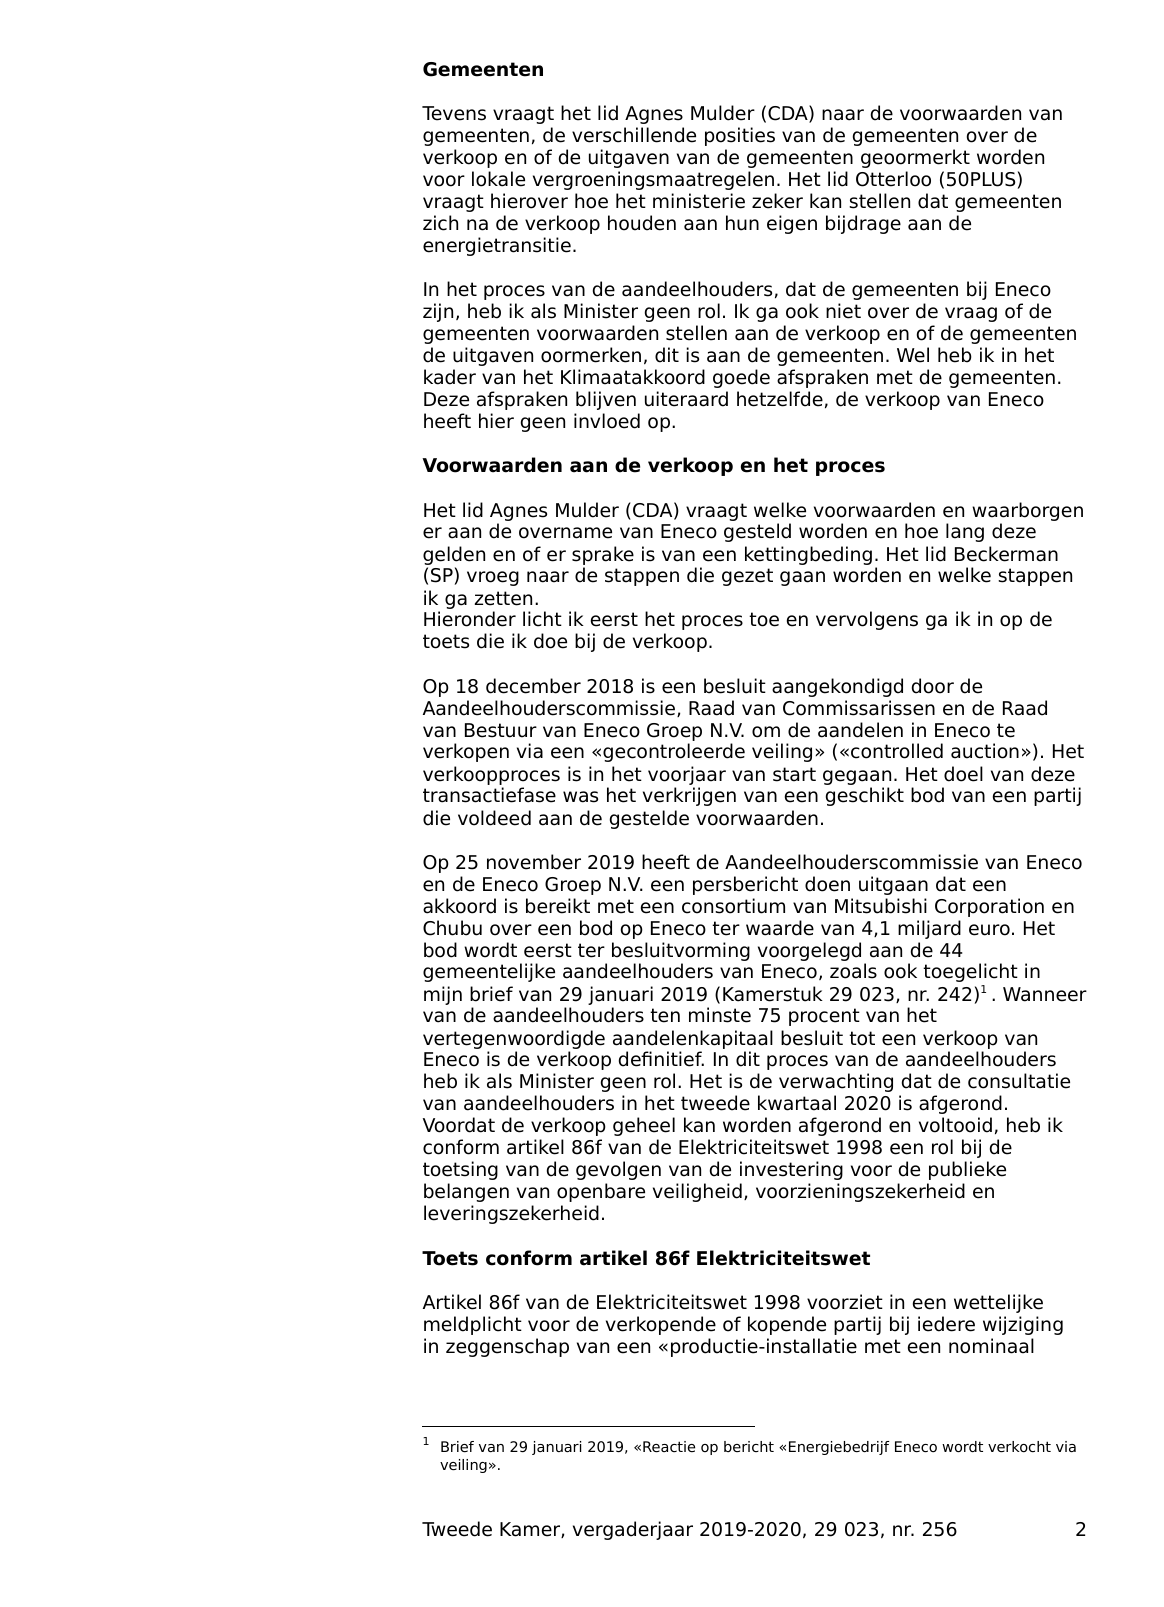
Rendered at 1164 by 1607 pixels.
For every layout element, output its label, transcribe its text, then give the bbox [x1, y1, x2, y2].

subtitle Voorwaarden aan de verkoop en het proces [422, 455, 1087, 477]
text Brief van 29 januari 2019, «Reactie op bericht «Energiebedrijf Eneco wordt verkocht via veiling». [422, 1435, 1087, 1474]
text Op 25 november 2019 heeft de Aandeelhouderscommissie van Eneco en de Eneco Groep N.V. een persbericht doen uitgaan dat een akkoord is bereikt met een consortium van Mitsubishi Corporation en Chubu over een bod op Eneco ter waarde van 4,1 miljard euro. Het bod wordt eerst ter besluitvorming voorgelegd aan de 44 gemeentelijke aandeelhouders van Eneco, zoals ook toegelicht in mijn brief van 29 januari 2019 (Kamerstuk 29 023, nr. 242). Wanneer van de aandeelhouders ten minste 75 procent van het vertegenwoordigde aandelenkapitaal besluit tot een verkoop van Eneco is de verkoop definitief. In dit proces van de aandeelhouders heb ik als Minister geen rol. Het is de verwachting dat de consultatie van aandeelhouders in het tweede kwartaal 2020 is afgerond. Voordat de verkoop geheel kan worden afgerond en voltooid, heb ik conform artikel 86f van de Elektriciteitswet 1998 een rol bij de toetsing van de gevolgen van de investering voor de publieke belangen van openbare veiligheid, voorzieningszekerheid en leveringszekerheid. [422, 852, 1087, 1225]
text Het lid Agnes Mulder (CDA) vraagt welke voorwaarden en waarborgen er aan de overname van Eneco gesteld worden en hoe lang deze gelden en of er sprake is van een kettingbeding. Het lid Beckerman (SP) vroeg naar de stappen die gezet gaan worden en welke stappen ik ga zetten. [422, 499, 1087, 609]
text Op 18 december 2018 is een besluit aangekondigd door de Aandeelhouderscommissie, Raad van Commissarissen en de Raad van Bestuur van Eneco Groep N.V. om de aandelen in Eneco te verkopen via een «gecontroleerde veiling» («controlled auction»). Het verkoopproces is in het voorjaar van start gegaan. Het doel van deze transactiefase was het verkrijgen van een geschikt bod van een partij die voldeed aan de gestelde voorwaarden. [422, 676, 1087, 829]
text In het proces van de aandeelhouders, dat de gemeenten bij Eneco zijn, heb ik als Minister geen rol. Ik ga ook niet over de vraag of de gemeenten voorwaarden stellen aan de verkoop en of de gemeenten de uitgaven oormerken, dit is aan de gemeenten. Wel heb ik in het kader van het Klimaatakkoord goede afspraken met de gemeenten. Deze afspraken blijven uiteraard hetzelfde, de verkoop van Eneco heeft hier geen invloed op. [422, 279, 1087, 433]
subtitle Toets conform artikel 86f Elektriciteitswet [422, 1247, 1087, 1269]
text Artikel 86f van de Elektriciteitswet 1998 voorziet in een wettelijke meldplicht voor de verkopende of kopende partij bij iedere wijziging in zeggenschap van een «productie-installatie met een nominaal [422, 1292, 1087, 1357]
text Hieronder licht ik eerst het proces toe en vervolgens ga ik in op de toets die ik doe bij de verkoop. [422, 609, 1087, 653]
text Tevens vraagt het lid Agnes Mulder (CDA) naar de voorwaarden van gemeenten, de verschillende posities van de gemeenten over de verkoop en of de uitgaven van de gemeenten geoormerkt worden voor lokale vergroeningsmaatregelen. Het lid Otterloo (50PLUS) vraagt hierover hoe het ministerie zeker kan stellen dat gemeenten zich na de verkoop houden aan hun eigen bijdrage aan de energietransitie. [422, 103, 1087, 257]
subtitle Gemeenten [422, 59, 1087, 81]
